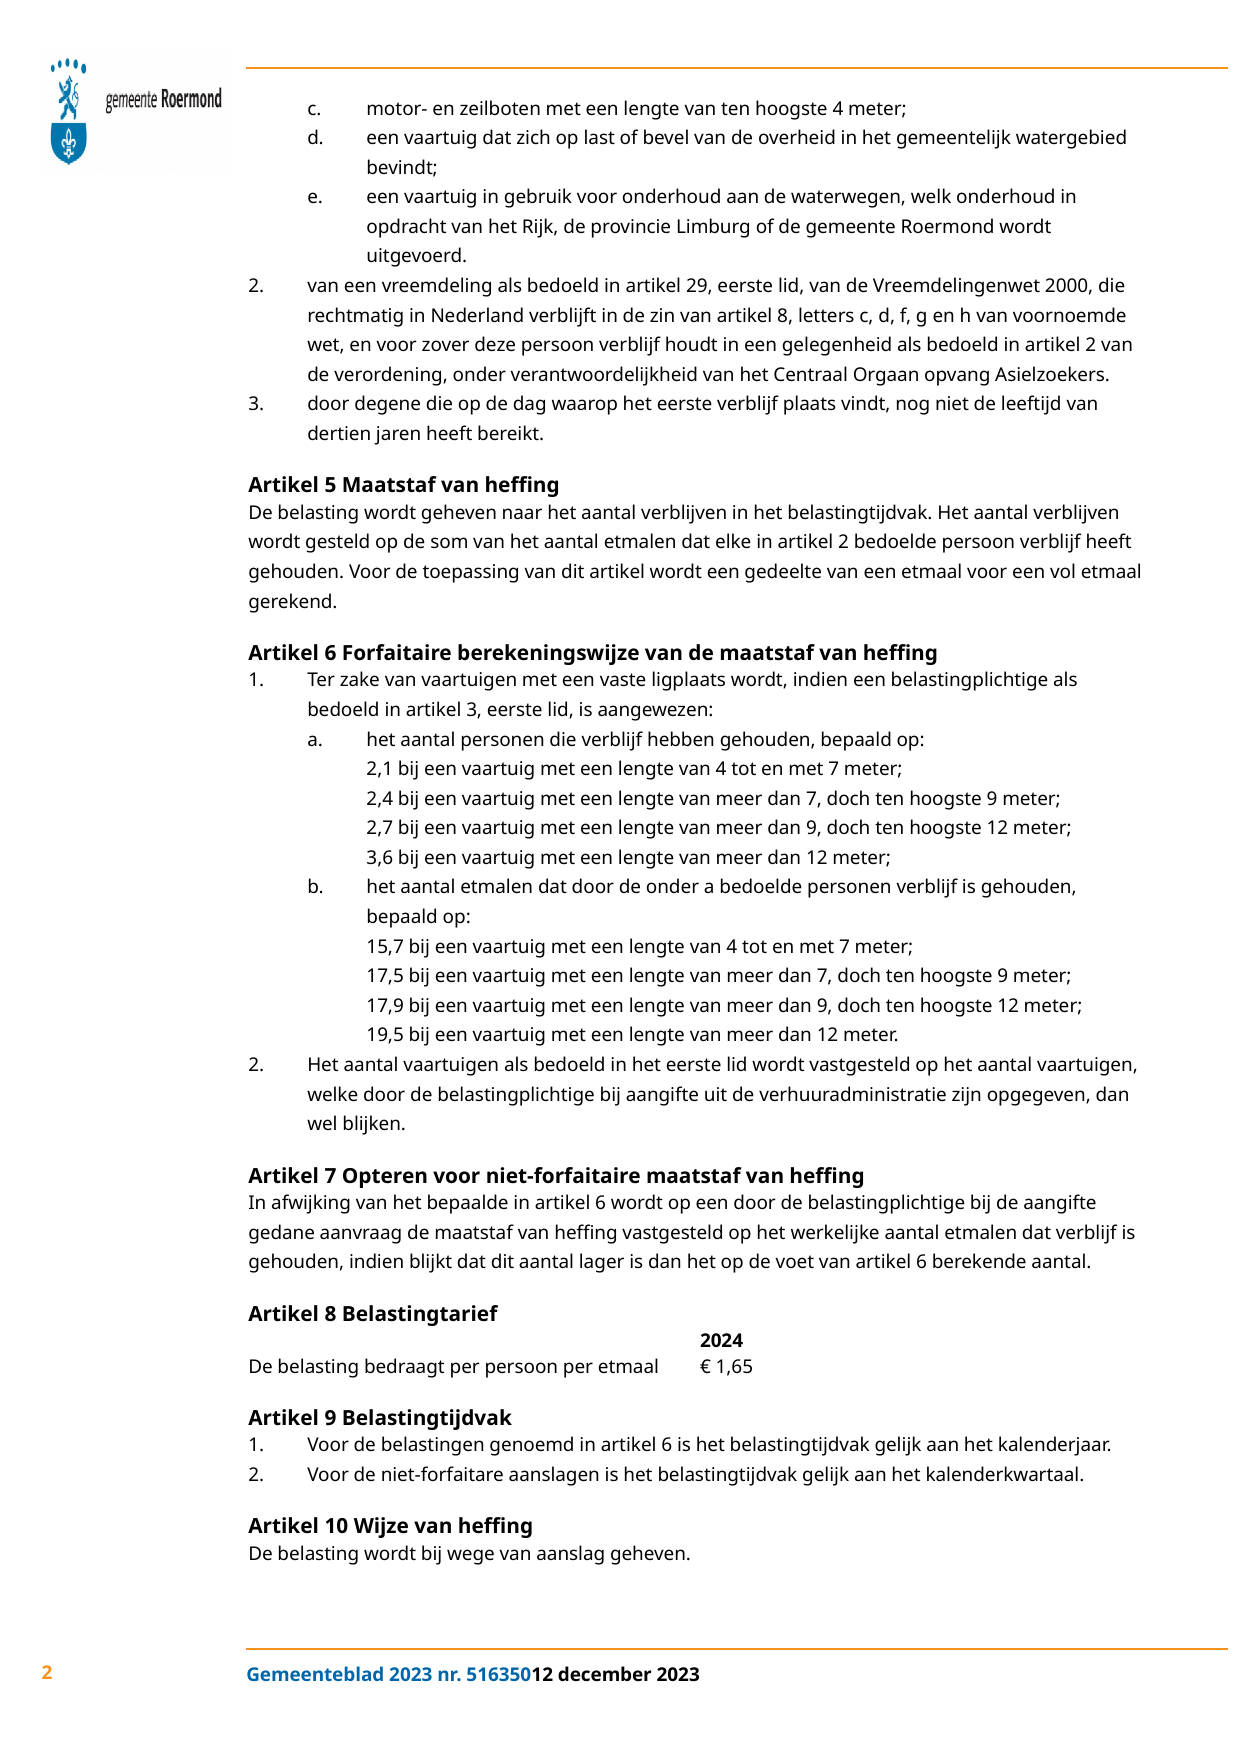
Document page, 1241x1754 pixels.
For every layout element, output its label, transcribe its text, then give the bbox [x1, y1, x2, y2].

list door degene die op de dag waarop het eerste verblijf plaats vindt, nog niet de leeftijd van dertien jaren heeft bereikt. [248, 391, 1152, 446]
list 2,1 bij een vaartuig met een lengte van 4 tot en met 7 meter; [307, 755, 1152, 781]
list 3,6 bij een vaartuig met een lengte van meer dan 12 meter; [307, 844, 1152, 870]
list het aantal etmalen dat door de onder a bedoelde personen verblijf is gehouden, bepaald op: [307, 874, 1152, 929]
list 15,7 bij een vaartuig met een lengte van 4 tot en met 7 meter; [307, 933, 1152, 959]
list 19,5 bij een vaartuig met een lengte van meer dan 12 meter. [307, 1022, 1152, 1047]
picture [41, 47, 231, 172]
text Artikel 7 Opteren voor niet-forfaitaire maatstaf van heffing [248, 1161, 1152, 1189]
list motor- en zeilboten met een lengte van ten hoogste 4 meter; [307, 95, 1152, 121]
list 2,4 bij een vaartuig met een lengte van meer dan 7, doch ten hoogste 9 meter; [307, 785, 1152, 811]
list van een vreemdeling als bedoeld in artikel 29, eerste lid, van de Vreemdelingenwet 2000, die rechtmatig in Nederland verblijft in de zin van artikel 8, letters c, d, f, g en h van voornoemde wet, en voor zover deze persoon verblijf houdt in een gelegenheid als bedoeld in artikel 2 van de verordening, onder verantwoordelijkheid van het Centraal Orgaan opvang Asielzoekers. [248, 272, 1152, 387]
list een vaartuig in gebruik voor onderhoud aan de waterwegen, welk onderhoud in opdracht van het Rijk, de provincie Limburg of de gemeente Roermond wordt uitgevoerd. [307, 183, 1152, 268]
text Artikel 10 Wijze van heffing [248, 1511, 1152, 1540]
table_cell € 1,65 [700, 1353, 1152, 1379]
list Het aantal vaartuigen als bedoeld in het eerste lid wordt vastgesteld op het aantal vaartuigen, welke door de belastingplichtige bij aangifte uit de verhuuradministratie zijn opgegeven, dan wel blijken. [248, 1051, 1152, 1136]
table_header 2024 [700, 1328, 1152, 1353]
list 17,9 bij een vaartuig met een lengte van meer dan 9, doch ten hoogste 12 meter; [307, 992, 1152, 1018]
text De belasting wordt bij wege van aanslag geheven. [248, 1540, 1152, 1566]
list Voor de belastingen genoemd in artikel 6 is het belastingtijdvak gelijk aan het kalenderjaar. [248, 1431, 1152, 1457]
text Artikel 8 Belastingtarief [248, 1299, 1152, 1327]
table_cell De belasting bedraagt per persoon per etmaal [248, 1353, 700, 1379]
text Artikel 6 Forfaitaire berekeningswijze van de maatstaf van heffing [248, 638, 1152, 667]
list het aantal personen die verblijf hebben gehouden, bepaald op: [307, 726, 1152, 752]
table_header [248, 1328, 700, 1353]
list 2,7 bij een vaartuig met een lengte van meer dan 9, doch ten hoogste 12 meter; [307, 814, 1152, 840]
text Artikel 5 Maatstaf van heffing [248, 471, 1152, 499]
list Ter zake van vaartuigen met een vaste ligplaats wordt, indien een belastingplichtige als bedoeld in artikel 3, eerste lid, is aangewezen: [248, 667, 1152, 722]
text Artikel 9 Belastingtijdvak [248, 1403, 1152, 1431]
text In afwijking van het bepaalde in artikel 6 wordt op een door de belastingplichtige bij de aangifte gedane aanvraag de maatstaf van heffing vastgesteld op het werkelijke aantal etmalen dat verblijf is gehouden, indien blijkt dat dit aantal lager is dan het op de voet van artikel 6 berekende aantal. [248, 1189, 1152, 1274]
text De belasting wordt geheven naar het aantal verblijven in het belastingtijdvak. Het aantal verblijven wordt gesteld op de som van het aantal etmalen dat elke in artikel 2 bedoelde persoon verblijf heeft gehouden. Voor de toepassing van dit artikel wordt een gedeelte van een etmaal voor een vol etmaal gerekend. [248, 499, 1152, 613]
list Voor de niet-forfaitare aanslagen is het belastingtijdvak gelijk aan het kalenderkwartaal. [248, 1461, 1152, 1487]
list 17,5 bij een vaartuig met een lengte van meer dan 7, doch ten hoogste 9 meter; [307, 962, 1152, 988]
list een vaartuig dat zich op last of bevel van de overheid in het gemeentelijk watergebied bevindt; [307, 124, 1152, 180]
